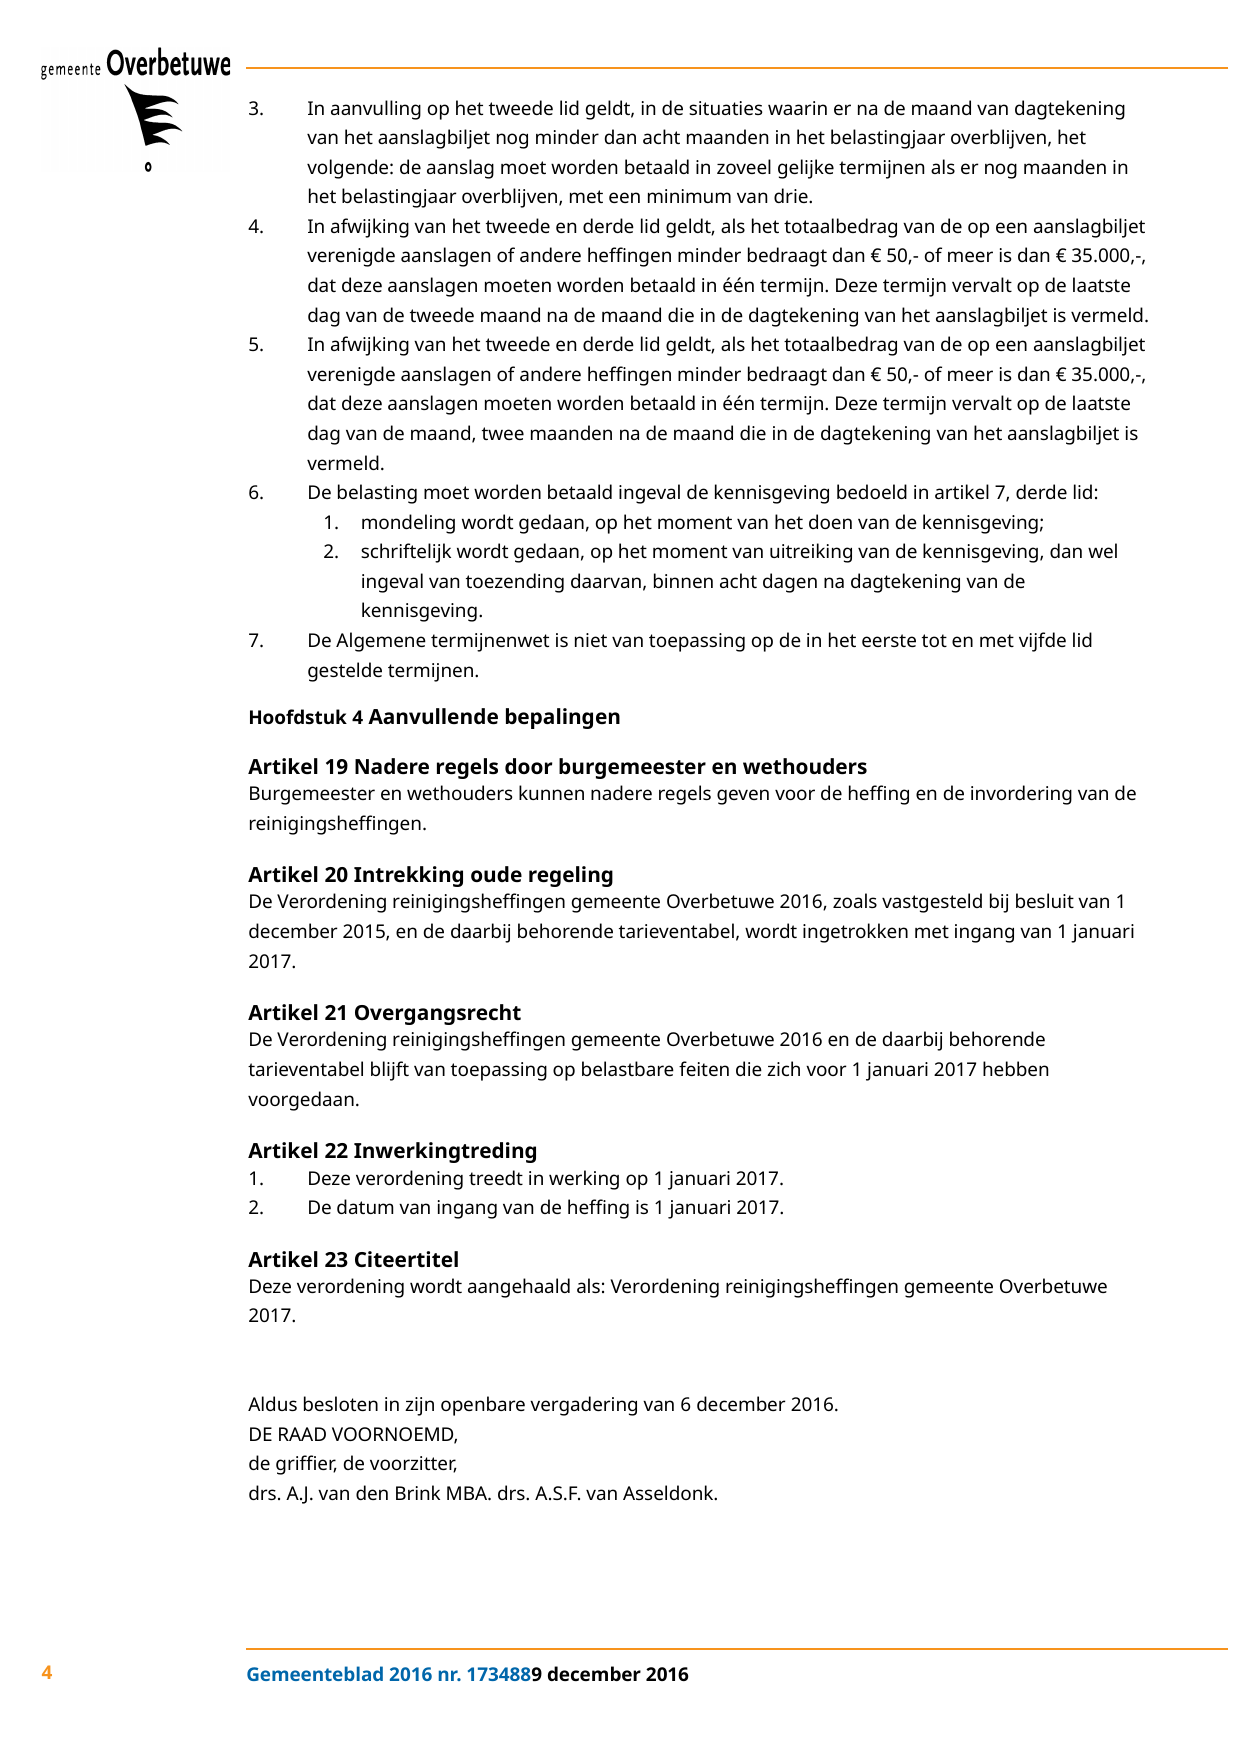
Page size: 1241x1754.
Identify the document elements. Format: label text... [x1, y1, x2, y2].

text DE RAAD VOORNOEMD, [248, 1421, 1152, 1447]
text Artikel 21 Overgangsrecht [248, 998, 1152, 1027]
text Artikel 20 Intrekking oude regeling [248, 860, 1152, 889]
text Artikel 22 Inwerkingtreding [248, 1136, 1152, 1165]
text drs. A.J. van den Brink MBA. drs. A.S.F. van Asseldonk. [248, 1480, 1152, 1506]
list De datum van ingang van de heffing is 1 januari 2017. [248, 1194, 1152, 1220]
text De Verordening reinigingsheffingen gemeente Overbetuwe 2016, zoals vastgesteld bij besluit van 1 december 2015, en de daarbij behorende tarieventabel, wordt ingetrokken met ingang van 1 januari 2017. [248, 889, 1152, 973]
text De Verordening reinigingsheffingen gemeente Overbetuwe 2016 en de daarbij behorende tarieventabel blijft van toepassing op belastbare feiten die zich voor 1 januari 2017 hebben voorgedaan. [248, 1027, 1152, 1112]
text Aldus besloten in zijn openbare vergadering van 6 december 2016. [248, 1391, 1152, 1417]
list schriftelijk wordt gedaan, op het moment van uitreiking van de kennisgeving, dan wel ingeval van toezending daarvan, binnen acht dagen na dagtekening van de kennisgeving. [323, 538, 1152, 623]
list De belasting moet worden betaald ingeval de kennisgeving bedoeld in artikel 7, derde lid: [248, 479, 1152, 505]
list In afwijking van het tweede en derde lid geldt, als het totaalbedrag van de op een aanslagbiljet verenigde aanslagen of andere heffingen minder bedraagt dan € 50,- of meer is dan € 35.000,-, dat deze aanslagen moeten worden betaald in één termijn. Deze termijn vervalt op de laatste dag van de tweede maand na de maand die in de dagtekening van het aanslagbiljet is vermeld. [248, 213, 1152, 328]
list In afwijking van het tweede en derde lid geldt, als het totaalbedrag van de op een aanslagbiljet verenigde aanslagen of andere heffingen minder bedraagt dan € 50,- of meer is dan € 35.000,-, dat deze aanslagen moeten worden betaald in één termijn. Deze termijn vervalt op de laatste dag van de maand, twee maanden na de maand die in de dagtekening van het aanslagbiljet is vermeld. [248, 331, 1152, 476]
list De Algemene termijnenwet is niet van toepassing op de in het eerste tot en met vijfde lid gestelde termijnen. [248, 627, 1152, 683]
text Hoofdstuk 4 Aanvullende bepalingen [248, 702, 1152, 731]
list In aanvulling op het tweede lid geldt, in de situaties waarin er na de maand van dagtekening van het aanslagbiljet nog minder dan acht maanden in het belastingjaar overblijven, het volgende: de aanslag moet worden betaald in zoveel gelijke termijnen als er nog maanden in het belastingjaar overblijven, met een minimum van drie. [248, 95, 1152, 209]
text Artikel 19 Nadere regels door burgemeester en wethouders [248, 752, 1152, 780]
list Deze verordening treedt in werking op 1 januari 2017. [248, 1165, 1152, 1190]
list mondeling wordt gedaan, op het moment van het doen van de kennisgeving; [323, 509, 1152, 535]
text Burgemeester en wethouders kunnen nadere regels geven voor de heffing en de invordering van de reinigingsheffingen. [248, 780, 1152, 836]
text de griffier, de voorzitter, [248, 1451, 1152, 1476]
text Deze verordening wordt aangehaald als: Verordening reinigingsheffingen gemeente Overbetuwe 2017. [248, 1273, 1152, 1328]
text Artikel 23 Citeertitel [248, 1245, 1152, 1273]
picture [41, 47, 231, 172]
